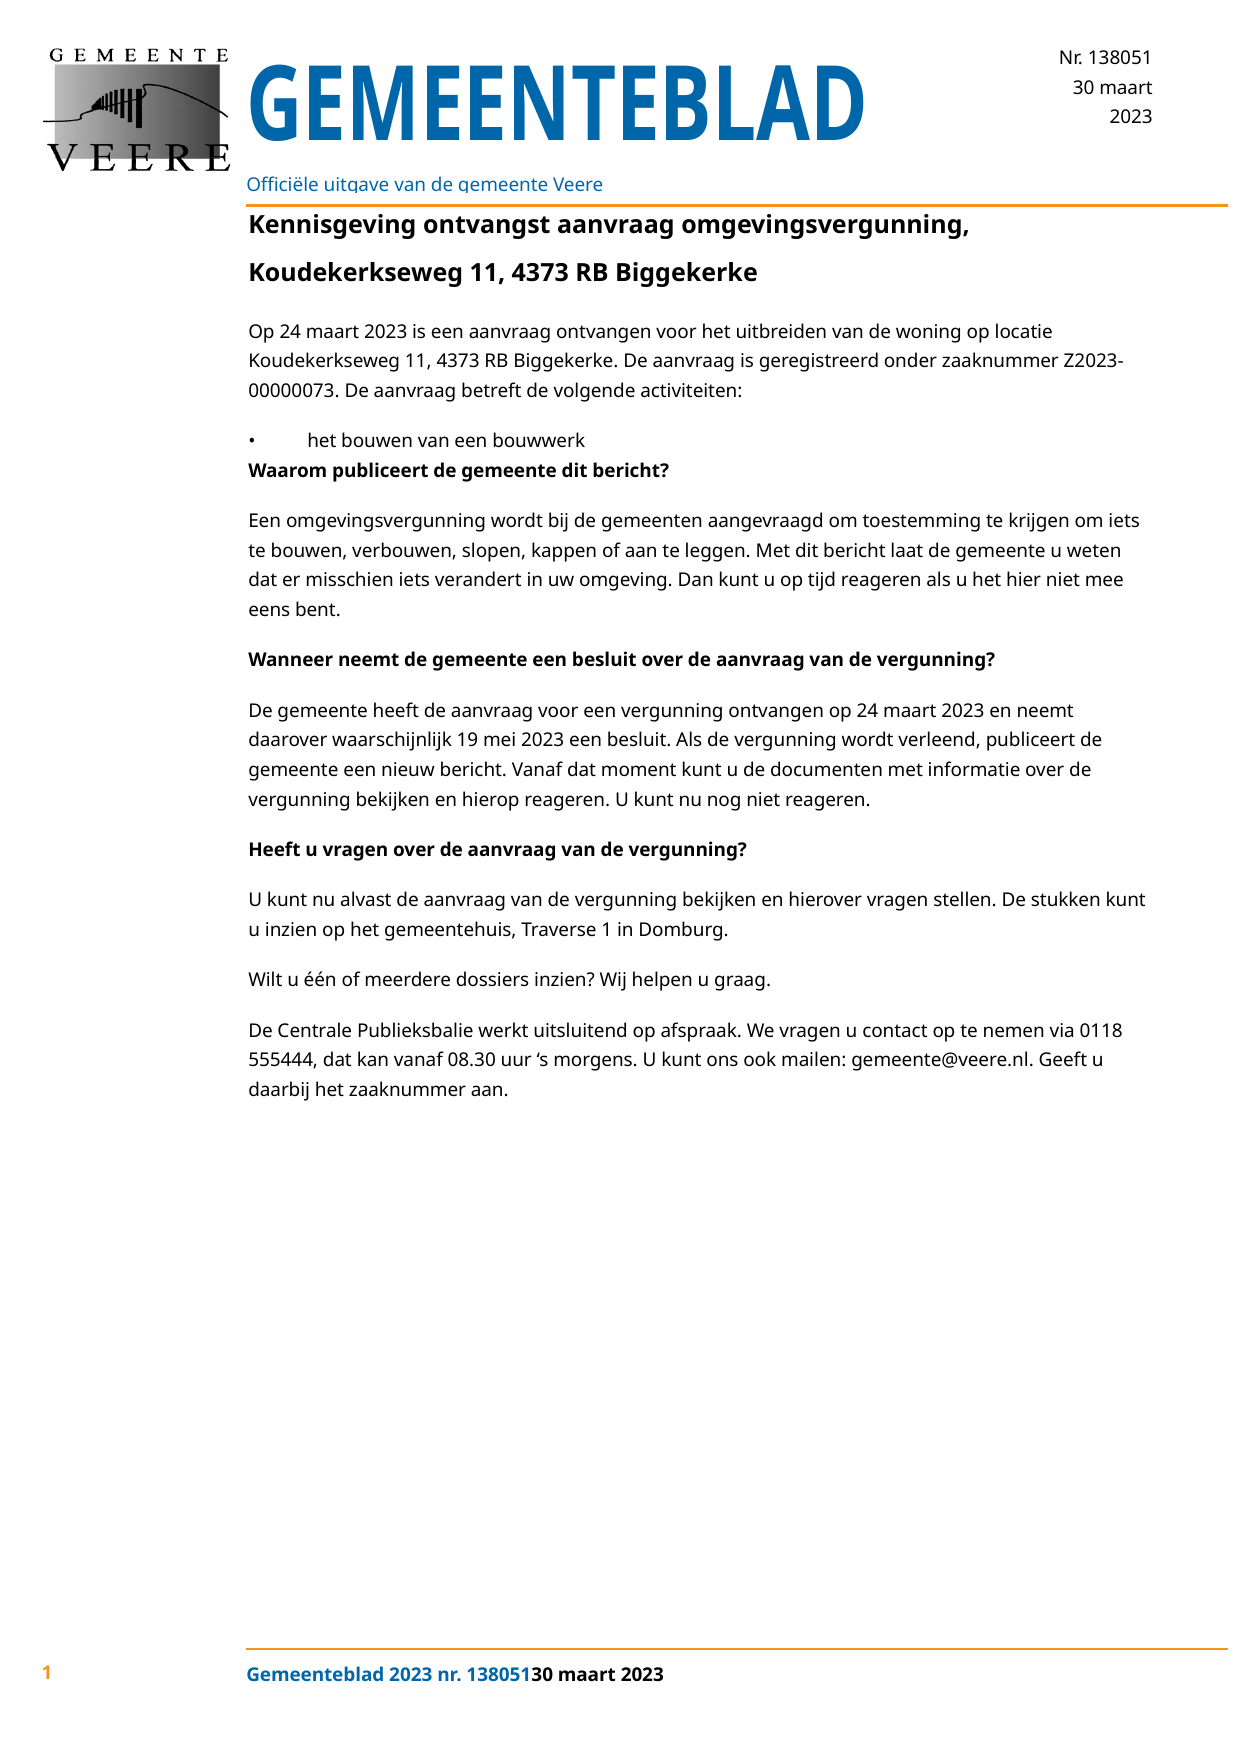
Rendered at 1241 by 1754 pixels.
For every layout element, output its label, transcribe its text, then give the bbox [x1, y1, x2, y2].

text Kennisgeving ontvangst aanvraag omgevingsvergunning, Koudekerkseweg 11, 4373 RB Biggekerke [248, 207, 1152, 288]
picture [41, 47, 231, 172]
list het bouwen van een bouwwerk [248, 427, 1152, 453]
text Heeft u vragen over de aanvraag van de vergunning? [248, 836, 1152, 862]
text Waarom publiceert de gemeente dit bericht? [248, 457, 1152, 483]
text De gemeente heeft de aanvraag voor een vergunning ontvangen op 24 maart 2023 en neemt daarover waarschijnlijk 19 mei 2023 een besluit. Als de vergunning wordt verleend, publiceert de gemeente een nieuw bericht. Vanaf dat moment kunt u de documenten met informatie over de vergunning bekijken en hierop reageren. U kunt nu nog niet reageren. [248, 697, 1152, 812]
text Wanneer neemt de gemeente een besluit over de aanvraag van de vergunning? [248, 647, 1152, 672]
text De Centrale Publieksbalie werkt uitsluitend op afspraak. We vragen u contact op te nemen via 0118 555444, dat kan vanaf 08.30 uur ‘s morgens. U kunt ons ook mailen: gemeente@veere.nl. Geeft u daarbij het zaaknummer aan. [248, 1017, 1152, 1102]
text Op 24 maart 2023 is een aanvraag ontvangen voor het uitbreiden van de woning op locatie Koudekerkseweg 11, 4373 RB Biggekerke. De aanvraag is geregistreerd onder zaaknummer Z2023-00000073. De aanvraag betreft de volgende activiteiten: [248, 318, 1152, 403]
text U kunt nu alvast de aanvraag van de vergunning bekijken en hierover vragen stellen. De stukken kunt u inzien op het gemeentehuis, Traverse 1 in Domburg. [248, 887, 1152, 942]
text Een omgevingsvergunning wordt bij de gemeenten aangevraagd om toestemming te krijgen om iets te bouwen, verbouwen, slopen, kappen of aan te leggen. Met dit bericht laat de gemeente u weten dat er misschien iets verandert in uw omgeving. Dan kunt u op tijd reageren als u het hier niet mee eens bent. [248, 507, 1152, 622]
text Wilt u één of meerdere dossiers inzien? Wij helpen u graag. [248, 967, 1152, 992]
